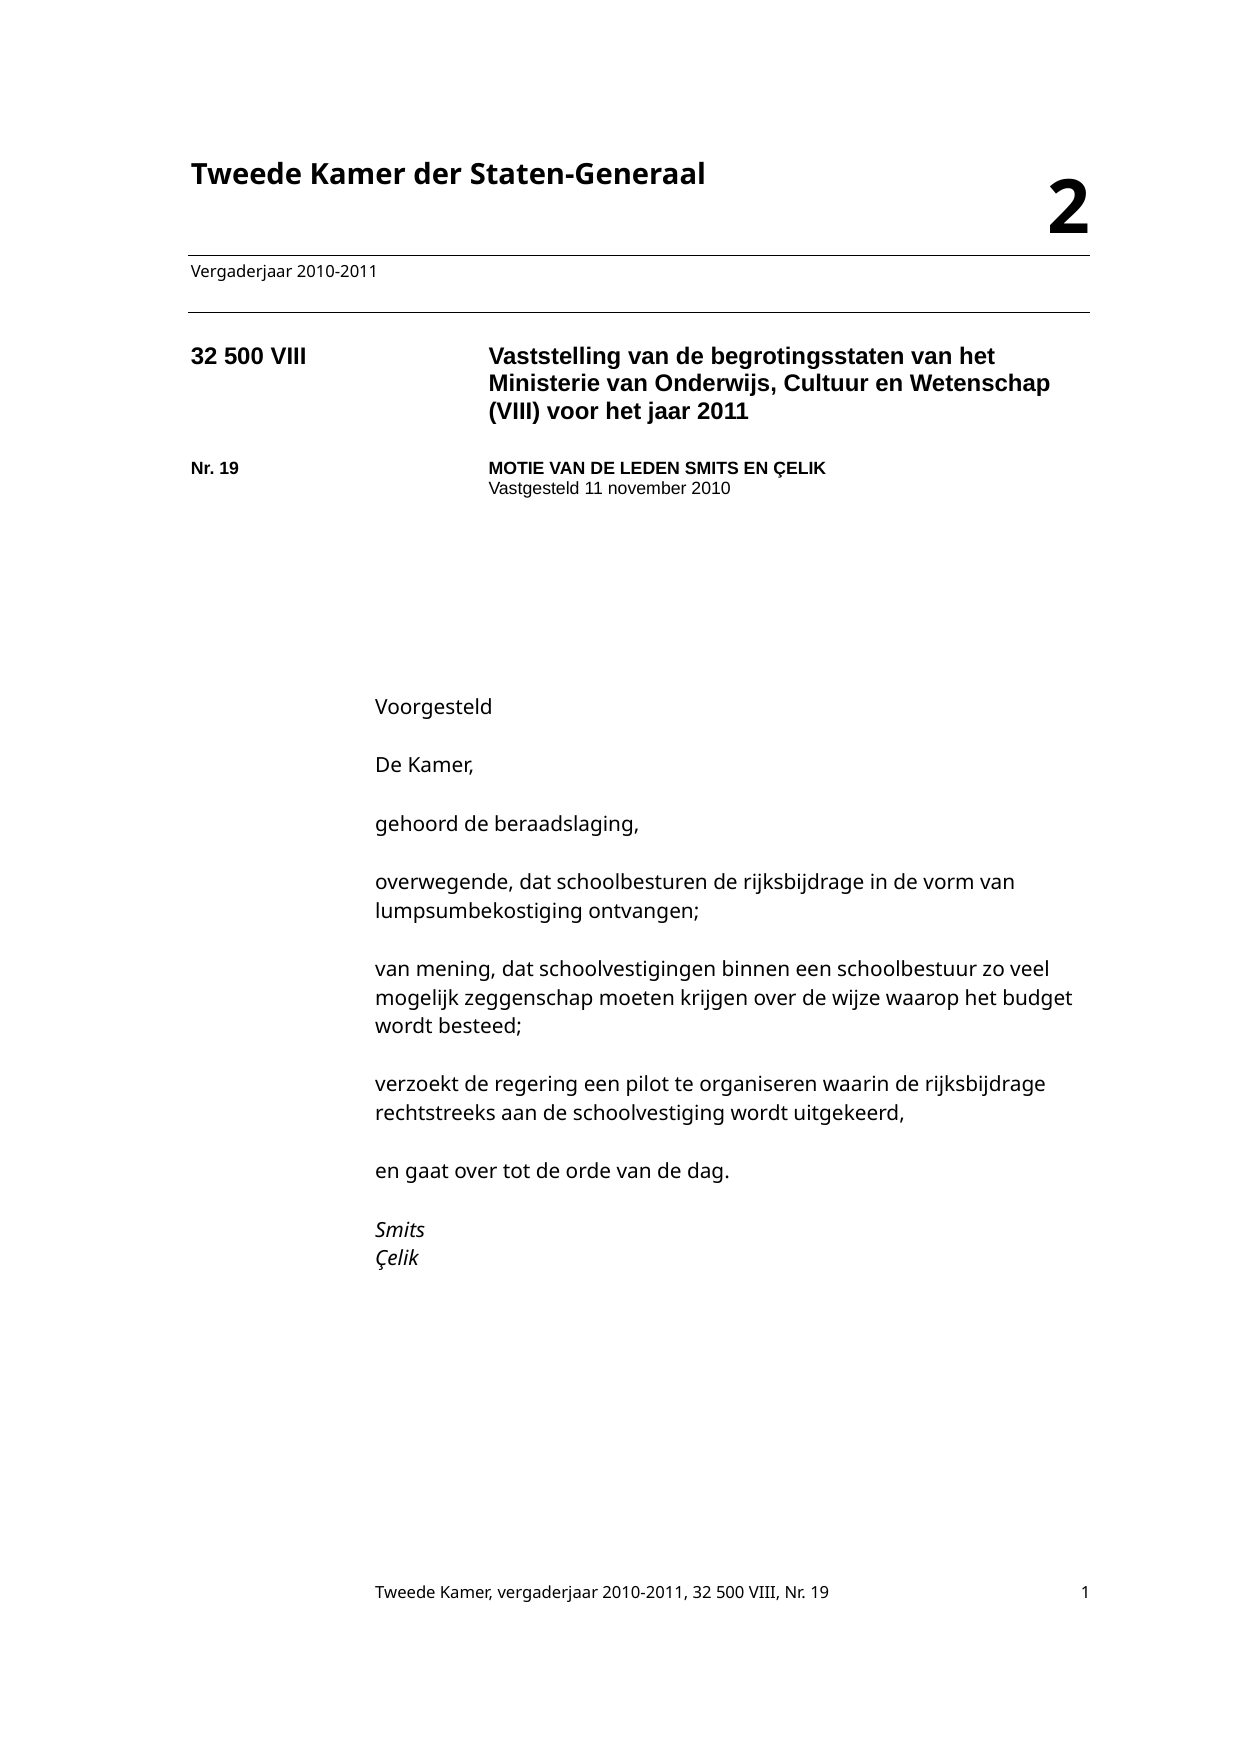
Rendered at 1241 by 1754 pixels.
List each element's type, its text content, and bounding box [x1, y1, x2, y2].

table_header Tweede Kamer der Staten-Generaal [188, 150, 909, 255]
table_cell MOTIE VAN DE LEDEN SMITS EN ÇELIK Vastgesteld 11 november 2010 [485, 455, 1090, 573]
text Smits [375, 1215, 1090, 1243]
table_cell [485, 256, 1090, 312]
table_cell 32 500 VIII [188, 339, 485, 454]
text gehoord de beraadslaging, [375, 809, 1090, 837]
table_cell [485, 313, 1090, 339]
text verzoekt de regering een pilot te organiseren waarin de rijksbijdrage rechtstreeks aan de schoolvestiging wordt uitgekeerd, [375, 1069, 1090, 1126]
text overwegende, dat schoolbesturen de rijksbijdrage in de vorm van lumpsumbekostiging ontvangen; [375, 867, 1090, 924]
table_cell [188, 313, 485, 339]
table_header 2 [910, 150, 1090, 255]
table_cell Vaststelling van de begrotingsstaten van het Ministerie van Onderwijs, Cultuur en Wetenschap (VIII) voor het jaar 2011 [485, 339, 1090, 454]
text Voorgesteld [375, 692, 1090, 721]
text en gaat over tot de orde van de dag. [375, 1156, 1090, 1185]
text Çelik [375, 1243, 1090, 1272]
table_cell Vergaderjaar 2010-2011 [188, 256, 485, 312]
text De Kamer, [375, 751, 1090, 779]
text van mening, dat schoolvestigingen binnen een schoolbestuur zo veel mogelijk zeggenschap moeten krijgen over de wijze waarop het budget wordt besteed; [375, 954, 1090, 1039]
table_cell Nr. 19 [188, 455, 485, 573]
